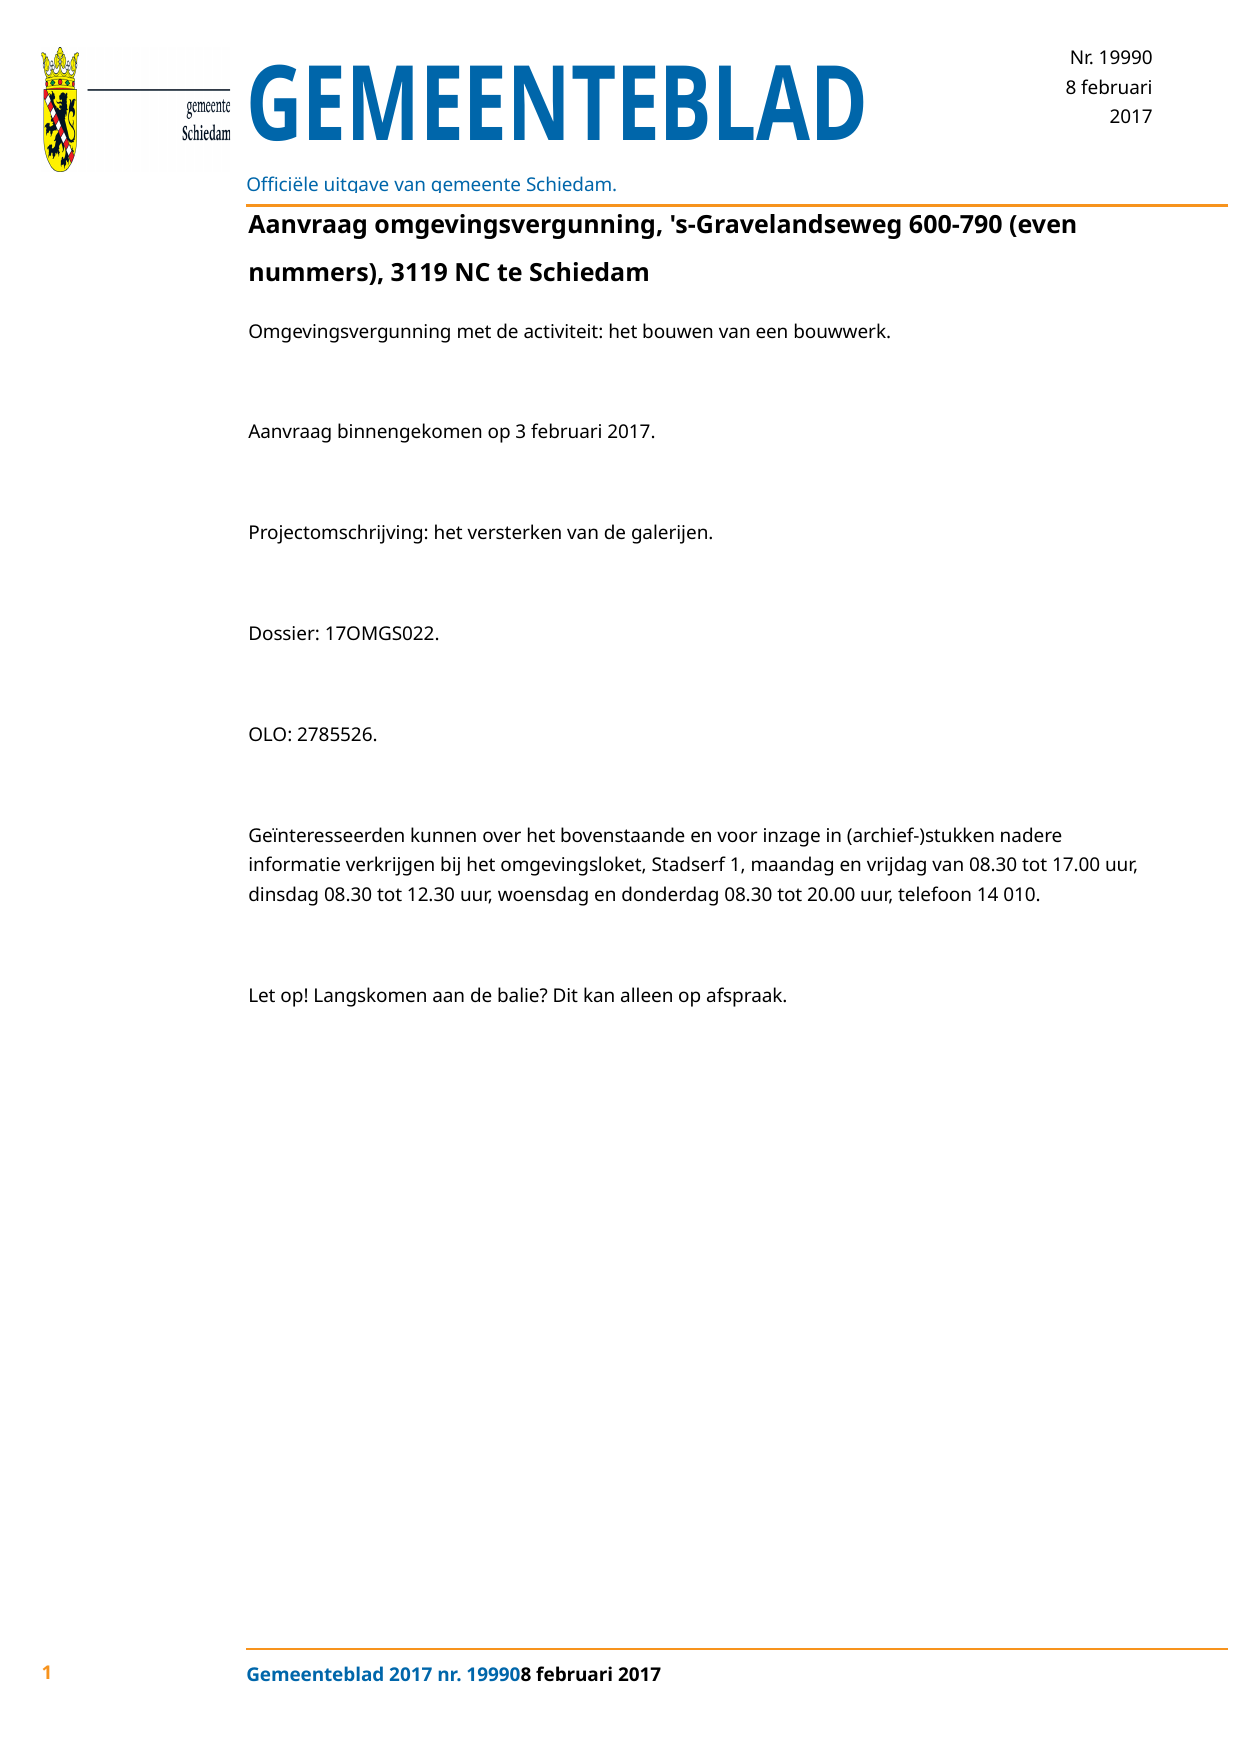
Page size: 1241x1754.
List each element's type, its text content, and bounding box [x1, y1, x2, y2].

text Let op! Langskomen aan de balie? Dit kan alleen op afspraak. [248, 982, 1152, 1008]
text OLO: 2785526. [248, 721, 1152, 747]
text Aanvraag omgevingsvergunning, 's-Gravelandseweg 600-790 (even nummers), 3119 NC te Schiedam [248, 207, 1152, 288]
text Omgevingsvergunning met de activiteit: het bouwen van een bouwwerk. [248, 318, 1152, 344]
text Dossier: 17OMGS022. [248, 620, 1152, 646]
text Projectomschrijving: het versterken van de galerijen. [248, 519, 1152, 545]
text Geïnteresseerden kunnen over het bovenstaande en voor inzage in (archief-)stukken nadere informatie verkrijgen bij het omgevingsloket, Stadserf 1, maandag en vrijdag van 08.30 tot 17.00 uur, dinsdag 08.30 tot 12.30 uur, woensdag en donderdag 08.30 tot 20.00 uur, telefoon 14 010. [248, 822, 1152, 907]
picture [41, 47, 231, 172]
text Aanvraag binnengekomen op 3 februari 2017. [248, 419, 1152, 444]
